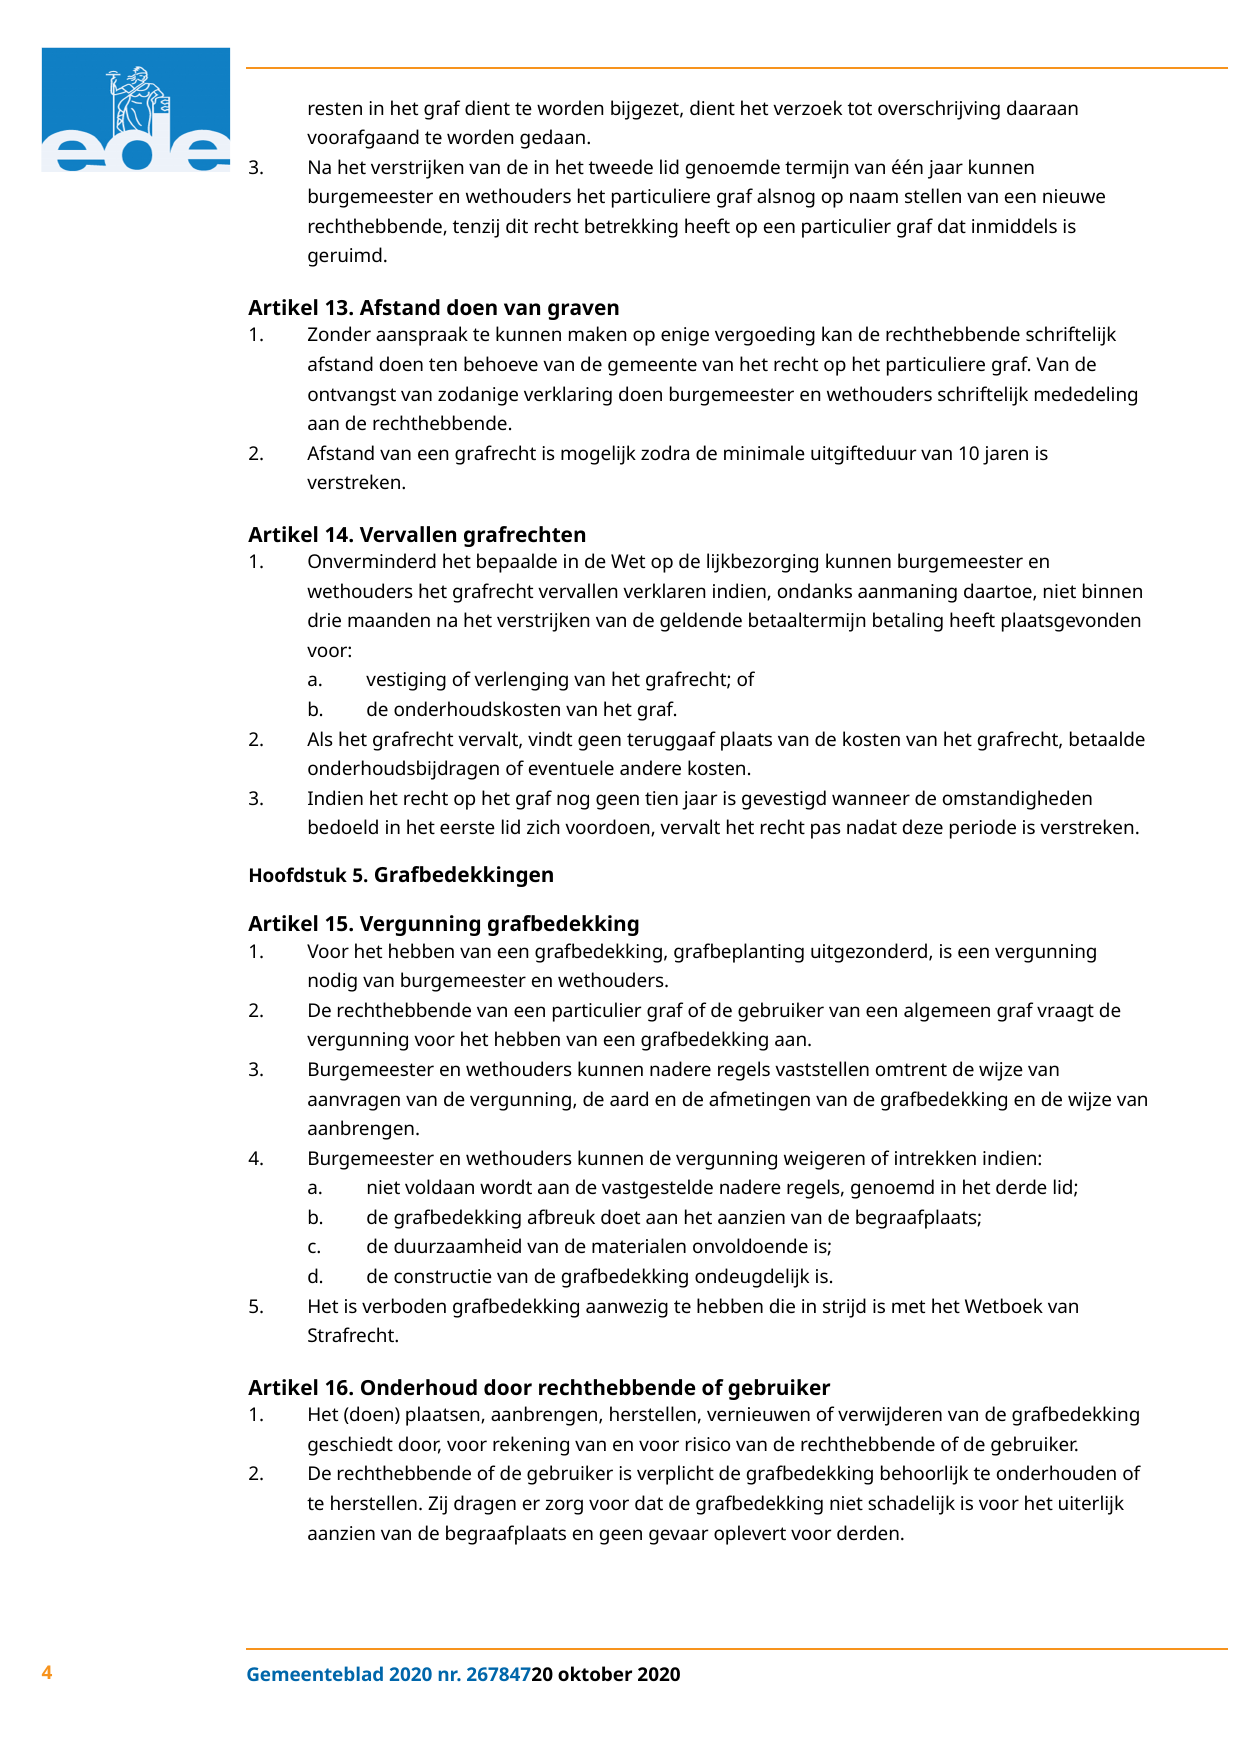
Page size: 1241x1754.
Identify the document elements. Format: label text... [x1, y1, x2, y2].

list resten in het graf dient te worden bijgezet, dient het verzoek tot overschrijving daaraan voorafgaand te worden gedaan. [248, 95, 1152, 150]
list Voor het hebben van een grafbedekking, grafbeplanting uitgezonderd, is een vergunning nodig van burgemeester en wethouders. [248, 938, 1152, 993]
list de grafbedekking afbreuk doet aan het aanzien van de begraafplaats; [307, 1204, 1152, 1230]
list Het (doen) plaatsen, aanbrengen, herstellen, vernieuwen of verwijderen van de grafbedekking geschiedt door, voor rekening van en voor risico van de rechthebbende of de gebruiker. [248, 1401, 1152, 1457]
list Zonder aanspraak te kunnen maken op enige vergoeding kan de rechthebbende schriftelijk afstand doen ten behoeve van de gemeente van het recht op het particuliere graf. Van de ontvangst van zodanige verklaring doen burgemeester en wethouders schriftelijk mededeling aan de rechthebbende. [248, 322, 1152, 436]
list Onverminderd het bepaalde in de Wet op de lijkbezorging kunnen burgemeester en wethouders het grafrecht vervallen verklaren indien, ondanks aanmaning daartoe, niet binnen drie maanden na het verstrijken van de geldende betaaltermijn betaling heeft plaatsgevonden voor: [248, 548, 1152, 663]
list de onderhoudskosten van het graf. [307, 696, 1152, 722]
list Indien het recht op het graf nog geen tien jaar is gevestigd wanneer de omstandigheden bedoeld in het eerste lid zich voordoen, vervalt het recht pas nadat deze periode is verstreken. [248, 785, 1152, 840]
text Artikel 16. Onderhoud door rechthebbende of gebruiker [248, 1373, 1152, 1401]
list Burgemeester en wethouders kunnen de vergunning weigeren of intrekken indien: [248, 1145, 1152, 1171]
list Na het verstrijken van de in het tweede lid genoemde termijn van één jaar kunnen burgemeester en wethouders het particuliere graf alsnog op naam stellen van een nieuwe rechthebbende, tenzij dit recht betrekking heeft op een particulier graf dat inmiddels is geruimd. [248, 154, 1152, 268]
list niet voldaan wordt aan de vastgestelde nadere regels, genoemd in het derde lid; [307, 1174, 1152, 1200]
list Als het grafrecht vervalt, vindt geen teruggaaf plaats van de kosten van het grafrecht, betaalde onderhoudsbijdragen of eventuele andere kosten. [248, 726, 1152, 781]
list Burgemeester en wethouders kunnen nadere regels vaststellen omtrent de wijze van aanvragen van de vergunning, de aard en de afmetingen van de grafbedekking en de wijze van aanbrengen. [248, 1056, 1152, 1141]
text Artikel 13. Afstand doen van graven [248, 293, 1152, 322]
list De rechthebbende of de gebruiker is verplicht de grafbedekking behoorlijk te onderhouden of te herstellen. Zij dragen er zorg voor dat de grafbedekking niet schadelijk is voor het uiterlijk aanzien van de begraafplaats en geen gevaar oplevert voor derden. [248, 1461, 1152, 1545]
text Hoofdstuk 5. Grafbedekkingen [248, 860, 1152, 889]
list vestiging of verlenging van het grafrecht; of [307, 667, 1152, 692]
list de constructie van de grafbedekking ondeugdelijk is. [307, 1263, 1152, 1289]
list de duurzaamheid van de materialen onvoldoende is; [307, 1234, 1152, 1259]
text Artikel 14. Vervallen grafrechten [248, 520, 1152, 548]
list Het is verboden grafbedekking aanwezig te hebben die in strijd is met het Wetboek van Strafrecht. [248, 1293, 1152, 1348]
list De rechthebbende van een particulier graf of de gebruiker van een algemeen graf vraagt de vergunning voor het hebben van een grafbedekking aan. [248, 997, 1152, 1052]
list Afstand van een grafrecht is mogelijk zodra de minimale uitgifteduur van 10 jaren is verstreken. [248, 440, 1152, 495]
picture [41, 47, 231, 172]
text Artikel 15. Vergunning grafbedekking [248, 909, 1152, 938]
